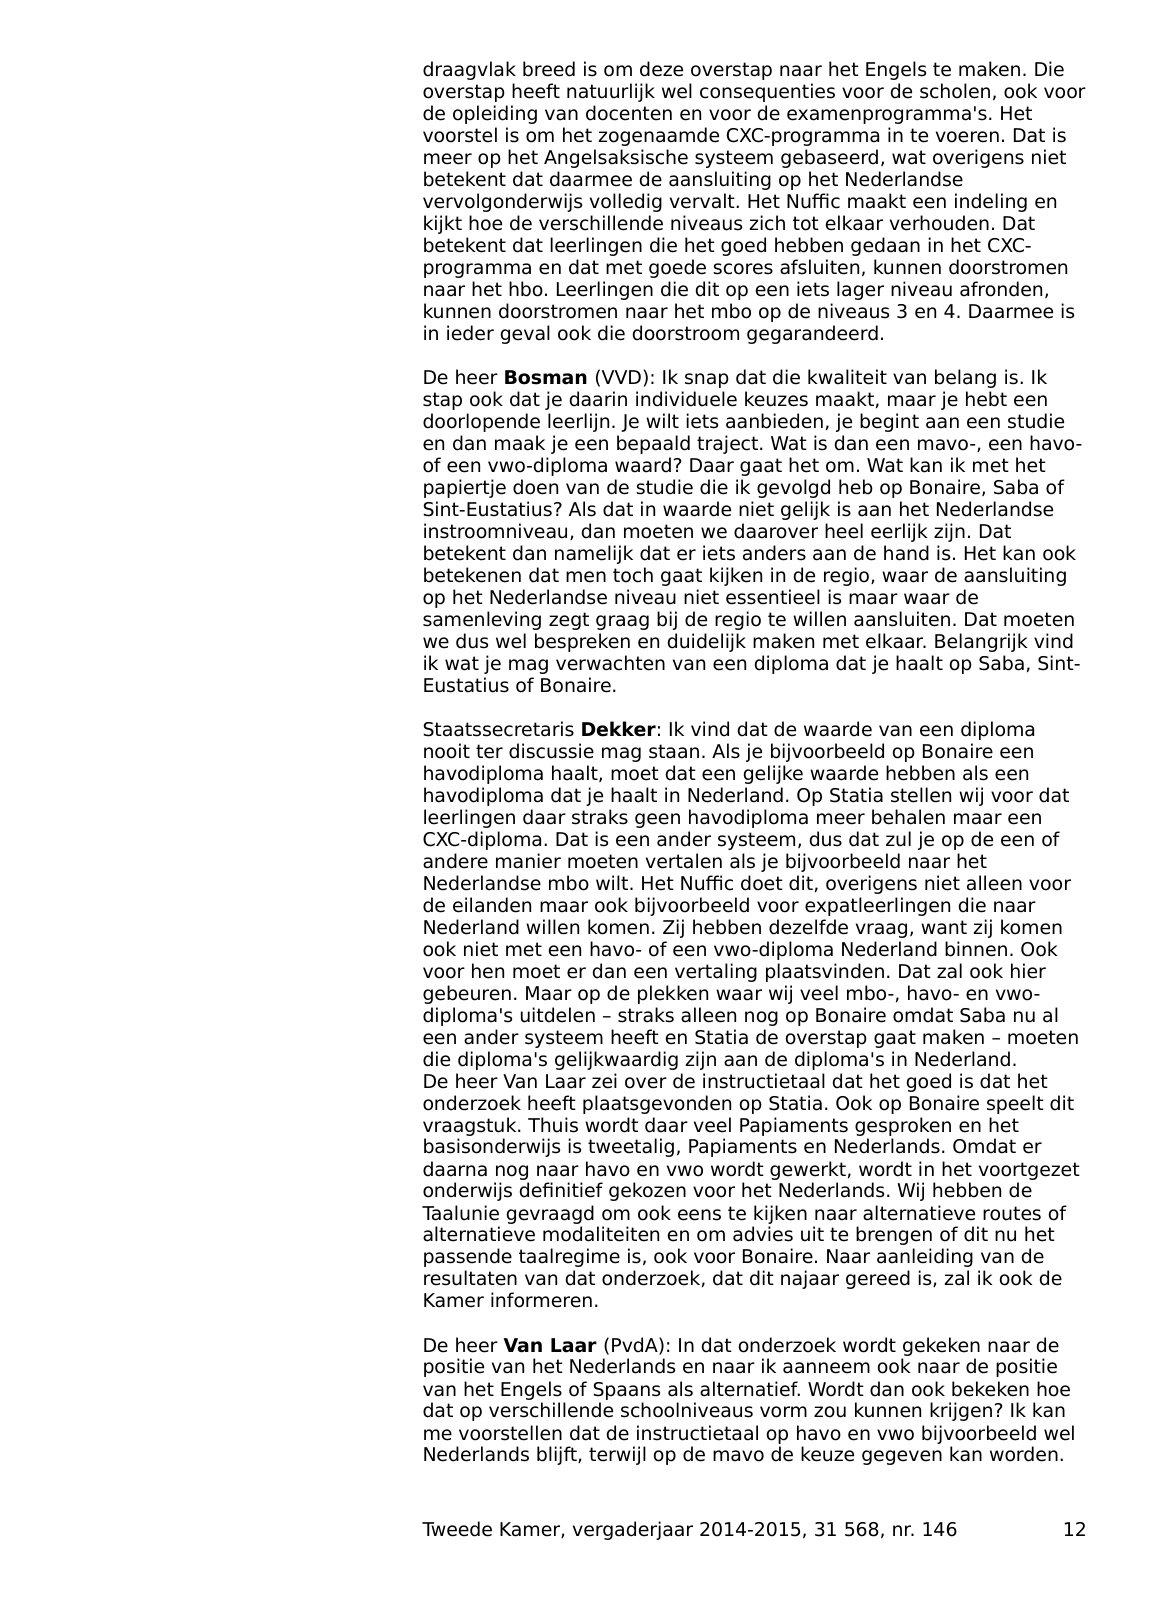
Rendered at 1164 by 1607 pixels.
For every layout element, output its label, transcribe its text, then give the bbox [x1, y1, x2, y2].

text Staatssecretaris Dekker: Ik vind dat de waarde van een diploma nooit ter discussie mag staan. Als je bijvoorbeeld op Bonaire een havodiploma haalt, moet dat een gelijke waarde hebben als een havodiploma dat je haalt in Nederland. Op Statia stellen wij voor dat leerlingen daar straks geen havodiploma meer behalen maar een CXC-diploma. Dat is een ander systeem, dus dat zul je op de een of andere manier moeten vertalen als je bijvoorbeeld naar het Nederlandse mbo wilt. Het Nuffic doet dit, overigens niet alleen voor de eilanden maar ook bijvoorbeeld voor expatleerlingen die naar Nederland willen komen. Zij hebben dezelfde vraag, want zij komen ook niet met een havo- of een vwo-diploma Nederland binnen. Ook voor hen moet er dan een vertaling plaatsvinden. Dat zal ook hier gebeuren. Maar op de plekken waar wij veel mbo-, havo- en vwo-diploma's uitdelen – straks alleen nog op Bonaire omdat Saba nu al een ander systeem heeft en Statia de overstap gaat maken – moeten die diploma's gelijkwaardig zijn aan de diploma's in Nederland. [422, 719, 1087, 1071]
text De heer Bosman (VVD): Ik snap dat die kwaliteit van belang is. Ik stap ook dat je daarin individuele keuzes maakt, maar je hebt een doorlopende leerlijn. Je wilt iets aanbieden, je begint aan een studie en dan maak je een bepaald traject. Wat is dan een mavo-, een havo- of een vwo-diploma waard? Daar gaat het om. Wat kan ik met het papiertje doen van de studie die ik gevolgd heb op Bonaire, Saba of Sint-Eustatius? Als dat in waarde niet gelijk is aan het Nederlandse instroomniveau, dan moeten we daarover heel eerlijk zijn. Dat betekent dan namelijk dat er iets anders aan de hand is. Het kan ook betekenen dat men toch gaat kijken in de regio, waar de aansluiting op het Nederlandse niveau niet essentieel is maar waar de samenleving zegt graag bij de regio te willen aansluiten. Dat moeten we dus wel bespreken en duidelijk maken met elkaar. Belangrijk vind ik wat je mag verwachten van een diploma dat je haalt op Saba, Sint-Eustatius of Bonaire. [422, 367, 1087, 697]
text De heer Van Laar (PvdA): In dat onderzoek wordt gekeken naar de positie van het Nederlands en naar ik aanneem ook naar de positie van het Engels of Spaans als alternatief. Wordt dan ook bekeken hoe dat op verschillende schoolniveaus vorm zou kunnen krijgen? Ik kan me voorstellen dat de instructietaal op havo en vwo bijvoorbeeld wel Nederlands blijft, terwijl op de mavo de keuze gegeven kan worden. [422, 1334, 1087, 1466]
text De heer Van Laar zei over de instructietaal dat het goed is dat het onderzoek heeft plaatsgevonden op Statia. Ook op Bonaire speelt dit vraagstuk. Thuis wordt daar veel Papiaments gesproken en het basisonderwijs is tweetalig, Papiaments en Nederlands. Omdat er daarna nog naar havo en vwo wordt gewerkt, wordt in het voortgezet onderwijs definitief gekozen voor het Nederlands. Wij hebben de Taalunie gevraagd om ook eens te kijken naar alternatieve routes of alternatieve modaliteiten en om advies uit te brengen of dit nu het passende taalregime is, ook voor Bonaire. Naar aanleiding van de resultaten van dat onderzoek, dat dit najaar gereed is, zal ik ook de Kamer informeren. [422, 1071, 1087, 1312]
text draagvlak breed is om deze overstap naar het Engels te maken. Die overstap heeft natuurlijk wel consequenties voor de scholen, ook voor de opleiding van docenten en voor de examenprogramma's. Het voorstel is om het zogenaamde CXC-programma in te voeren. Dat is meer op het Angelsaksische systeem gebaseerd, wat overigens niet betekent dat daarmee de aansluiting op het Nederlandse vervolgonderwijs volledig vervalt. Het Nuffic maakt een indeling en kijkt hoe de verschillende niveaus zich tot elkaar verhouden. Dat betekent dat leerlingen die het goed hebben gedaan in het CXC-programma en dat met goede scores afsluiten, kunnen doorstromen naar het hbo. Leerlingen die dit op een iets lager niveau afronden, kunnen doorstromen naar het mbo op de niveaus 3 en 4. Daarmee is in ieder geval ook die doorstroom gegarandeerd. [422, 59, 1087, 345]
